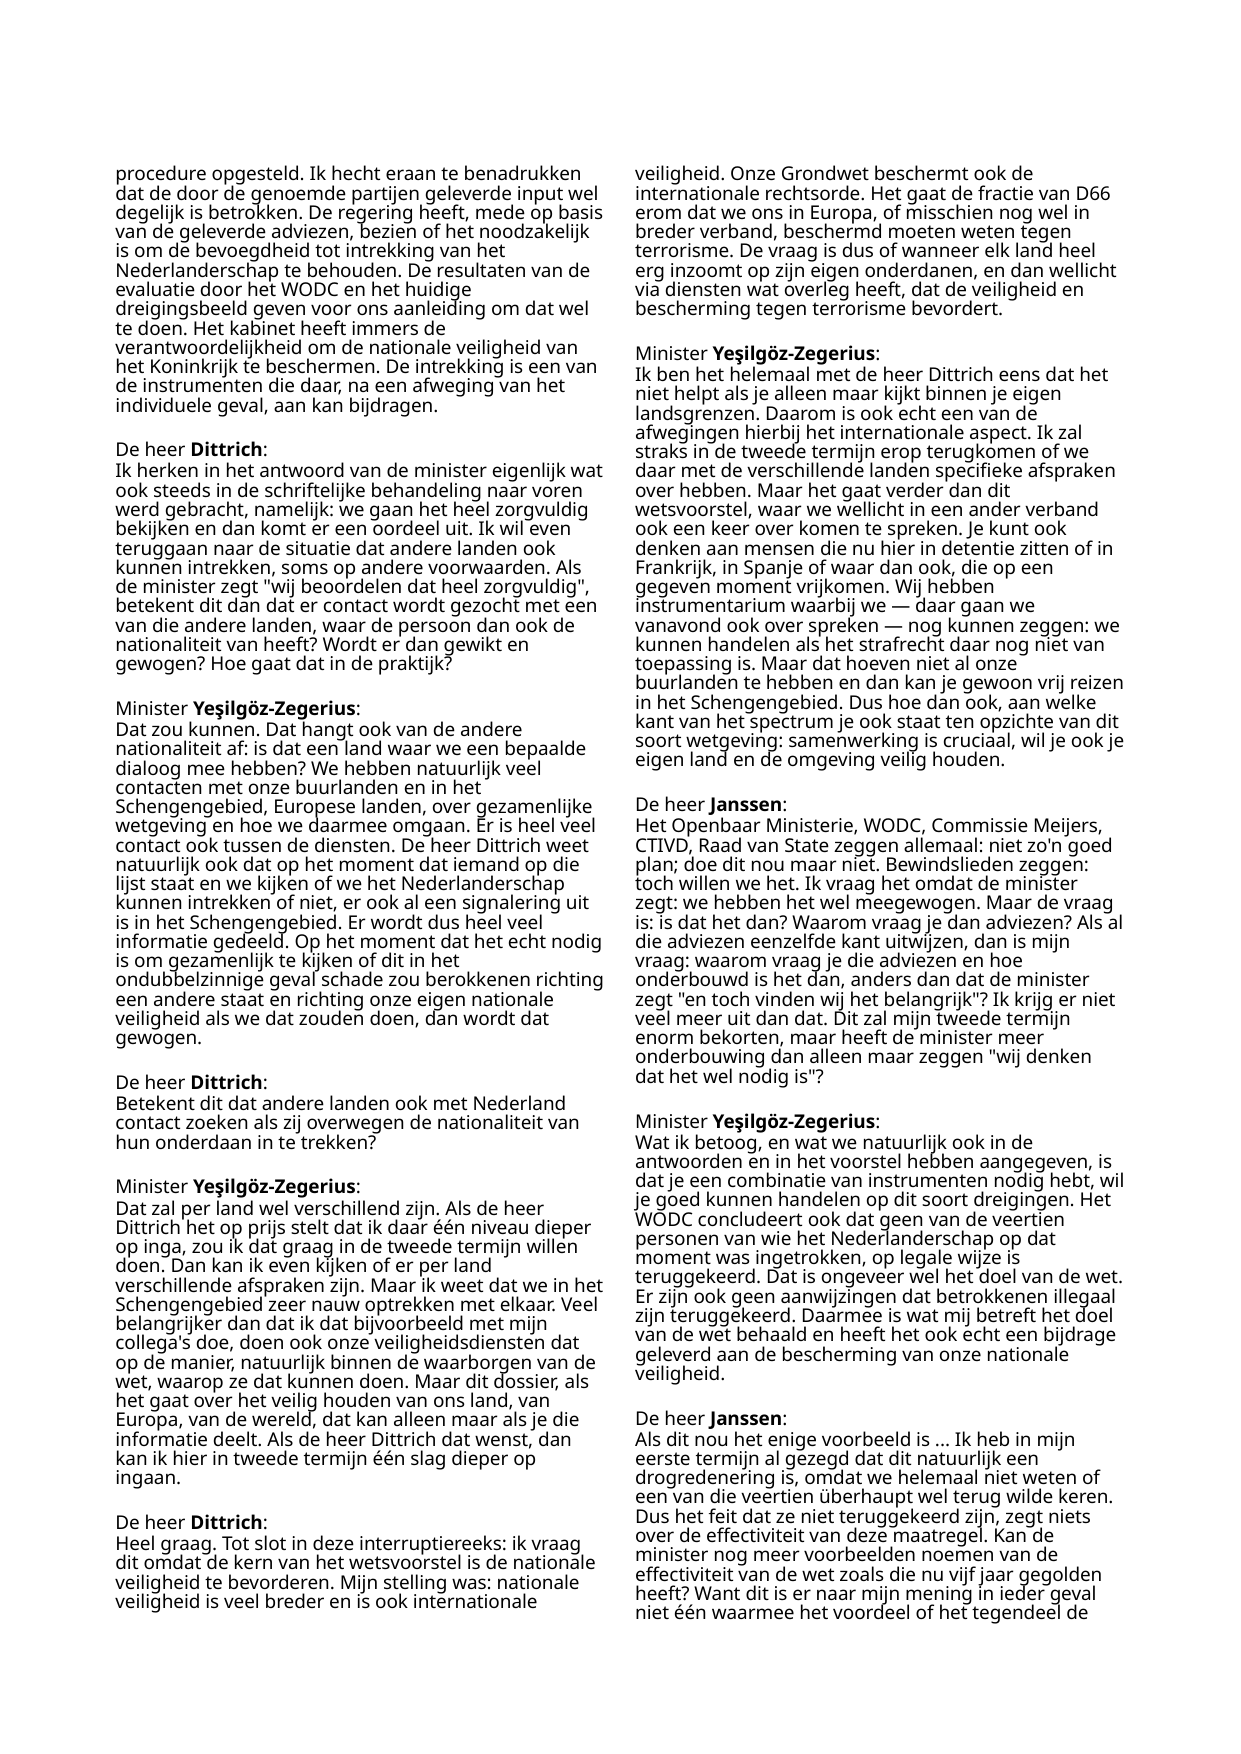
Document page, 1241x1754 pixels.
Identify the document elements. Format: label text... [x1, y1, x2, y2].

text Heel graag. Tot slot in deze interruptiereeks: ik vraag dit omdat de kern van het wetsvoorstel is de nationale veiligheid te bevorderen. Mijn stelling was: nationale veiligheid is veel breder en is ook internationale [115, 1535, 605, 1612]
text Minister Yeşilgöz-Zegerius: [635, 1108, 1125, 1134]
text Minister Yeşilgöz-Zegerius: [115, 695, 605, 721]
text Ik ben het helemaal met de heer Dittrich eens dat het niet helpt als je alleen maar kijkt binnen je eigen landsgrenzen. Daarom is ook echt een van de afwegingen hierbij het internationale aspect. Ik zal straks in de tweede termijn erop terugkomen of we daar met de verschillende landen specifieke afspraken over hebben. Maar het gaat verder dan dit wetsvoorstel, waar we wellicht in een ander verband ook een keer over komen te spreken. Je kunt ook denken aan mensen die nu hier in detentie zitten of in Frankrijk, in Spanje of waar dan ook, die op een gegeven moment vrijkomen. Wij hebben instrumentarium waarbij we — daar gaan we vanavond ook over spreken — nog kunnen zeggen: we kunnen handelen als het strafrecht daar nog niet van toepassing is. Maar dat hoeven niet al onze buurlanden te hebben en dan kan je gewoon vrij reizen in het Schengengebied. Dus hoe dan ook, aan welke kant van het spectrum je ook staat ten opzichte van dit soort wetgeving: samenwerking is cruciaal, wil je ook je eigen land en de omgeving veilig houden. [635, 366, 1125, 771]
text procedure opgesteld. Ik hecht eraan te benadrukken dat de door de genoemde partijen geleverde input wel degelijk is betrokken. De regering heeft, mede op basis van de geleverde adviezen, bezien of het noodzakelijk is om de bevoegdheid tot intrekking van het Nederlanderschap te behouden. De resultaten van de evaluatie door het WODC en het huidige dreigingsbeeld geven voor ons aanleiding om dat wel te doen. Het kabinet heeft immers de verantwoordelijkheid om de nationale veiligheid van het Koninkrijk te beschermen. De intrekking is een van de instrumenten die daar, na een afweging van het individuele geval, aan kan bijdragen. [115, 165, 605, 416]
text Minister Yeşilgöz-Zegerius: [635, 340, 1125, 366]
text Minister Yeşilgöz-Zegerius: [115, 1174, 605, 1199]
text veiligheid. Onze Grondwet beschermt ook de internationale rechtsorde. Het gaat de fractie van D66 erom dat we ons in Europa, of misschien nog wel in breder verband, beschermd moeten weten tegen terrorisme. De vraag is dus of wanneer elk land heel erg inzoomt op zijn eigen onderdanen, en dan wellicht via diensten wat overleg heeft, dat de veiligheid en bescherming tegen terrorisme bevordert. [635, 165, 1125, 319]
text De heer Dittrich: [115, 1069, 605, 1095]
text Ik herken in het antwoord van de minister eigenlijk wat ook steeds in de schriftelijke behandeling naar voren werd gebracht, namelijk: we gaan het heel zorgvuldig bekijken en dan komt er een oordeel uit. Ik wil even teruggaan naar de situatie dat andere landen ook kunnen intrekken, soms op andere voorwaarden. Als de minister zegt "wij beoordelen dat heel zorgvuldig", betekent dit dan dat er contact wordt gezocht met een van die andere landen, waar de persoon dan ook de nationaliteit van heeft? Wordt er dan gewikt en gewogen? Hoe gaat dat in de praktijk? [115, 462, 605, 674]
text De heer Janssen: [635, 1405, 1125, 1431]
text Betekent dit dat andere landen ook met Nederland contact zoeken als zij overwegen de nationaliteit van hun onderdaan in te trekken? [115, 1095, 605, 1153]
text Dat zou kunnen. Dat hangt ook van de andere nationaliteit af: is dat een land waar we een bepaalde dialoog mee hebben? We hebben natuurlijk veel contacten met onze buurlanden en in het Schengengebied, Europese landen, over gezamenlijke wetgeving en hoe we daarmee omgaan. Er is heel veel contact ook tussen de diensten. De heer Dittrich weet natuurlijk ook dat op het moment dat iemand op die lijst staat en we kijken of we het Nederlanderschap kunnen intrekken of niet, er ook al een signalering uit is in het Schengengebied. Er wordt dus heel veel informatie gedeeld. Op het moment dat het echt nodig is om gezamenlijk te kijken of dit in het ondubbelzinnige geval schade zou berokkenen richting een andere staat en richting onze eigen nationale veiligheid als we dat zouden doen, dan wordt dat gewogen. [115, 721, 605, 1048]
text De heer Janssen: [635, 792, 1125, 817]
text Wat ik betoog, en wat we natuurlijk ook in de antwoorden en in het voorstel hebben aangegeven, is dat je een combinatie van instrumenten nodig hebt, wil je goed kunnen handelen op dit soort dreigingen. Het WODC concludeert ook dat geen van de veertien personen van wie het Nederlanderschap op dat moment was ingetrokken, op legale wijze is teruggekeerd. Dat is ongeveer wel het doel van de wet. Er zijn ook geen aanwijzingen dat betrokkenen illegaal zijn teruggekeerd. Daarmee is wat mij betreft het doel van de wet behaald en heeft het ook echt een bijdrage geleverd aan de bescherming van onze nationale veiligheid. [635, 1134, 1125, 1384]
text De heer Dittrich: [115, 437, 605, 462]
text Als dit nou het enige voorbeeld is ... Ik heb in mijn eerste termijn al gezegd dat dit natuurlijk een drogredenering is, omdat we helemaal niet weten of een van die veertien überhaupt wel terug wilde keren. Dus het feit dat ze niet teruggekeerd zijn, zegt niets over de effectiviteit van deze maatregel. Kan de minister nog meer voorbeelden noemen van de effectiviteit van de wet zoals die nu vijf jaar gegolden heeft? Want dit is er naar mijn mening in ieder geval niet één waarmee het voordeel of het tegendeel de [635, 1431, 1125, 1623]
text Het Openbaar Ministerie, WODC, Commissie Meijers, CTIVD, Raad van State zeggen allemaal: niet zo'n goed plan; doe dit nou maar niet. Bewindslieden zeggen: toch willen we het. Ik vraag het omdat de minister zegt: we hebben het wel meegewogen. Maar de vraag is: is dat het dan? Waarom vraag je dan adviezen? Als al die adviezen eenzelfde kant uitwijzen, dan is mijn vraag: waarom vraag je die adviezen en hoe onderbouwd is het dan, anders dan dat de minister zegt "en toch vinden wij het belangrijk"? Ik krijg er niet veel meer uit dan dat. Dit zal mijn tweede termijn enorm bekorten, maar heeft de minister meer onderbouwing dan alleen maar zeggen "wij denken dat het wel nodig is"? [635, 817, 1125, 1087]
text De heer Dittrich: [115, 1509, 605, 1535]
text Dat zal per land wel verschillend zijn. Als de heer Dittrich het op prijs stelt dat ik daar één niveau dieper op inga, zou ik dat graag in de tweede termijn willen doen. Dan kan ik even kijken of er per land verschillende afspraken zijn. Maar ik weet dat we in het Schengengebied zeer nauw optrekken met elkaar. Veel belangrijker dan dat ik dat bijvoorbeeld met mijn collega's doe, doen ook onze veiligheidsdiensten dat op de manier, natuurlijk binnen de waarborgen van de wet, waarop ze dat kunnen doen. Maar dit dossier, als het gaat over het veilig houden van ons land, van Europa, van de wereld, dat kan alleen maar als je die informatie deelt. Als de heer Dittrich dat wenst, dan kan ik hier in tweede termijn één slag dieper op ingaan. [115, 1199, 605, 1488]
